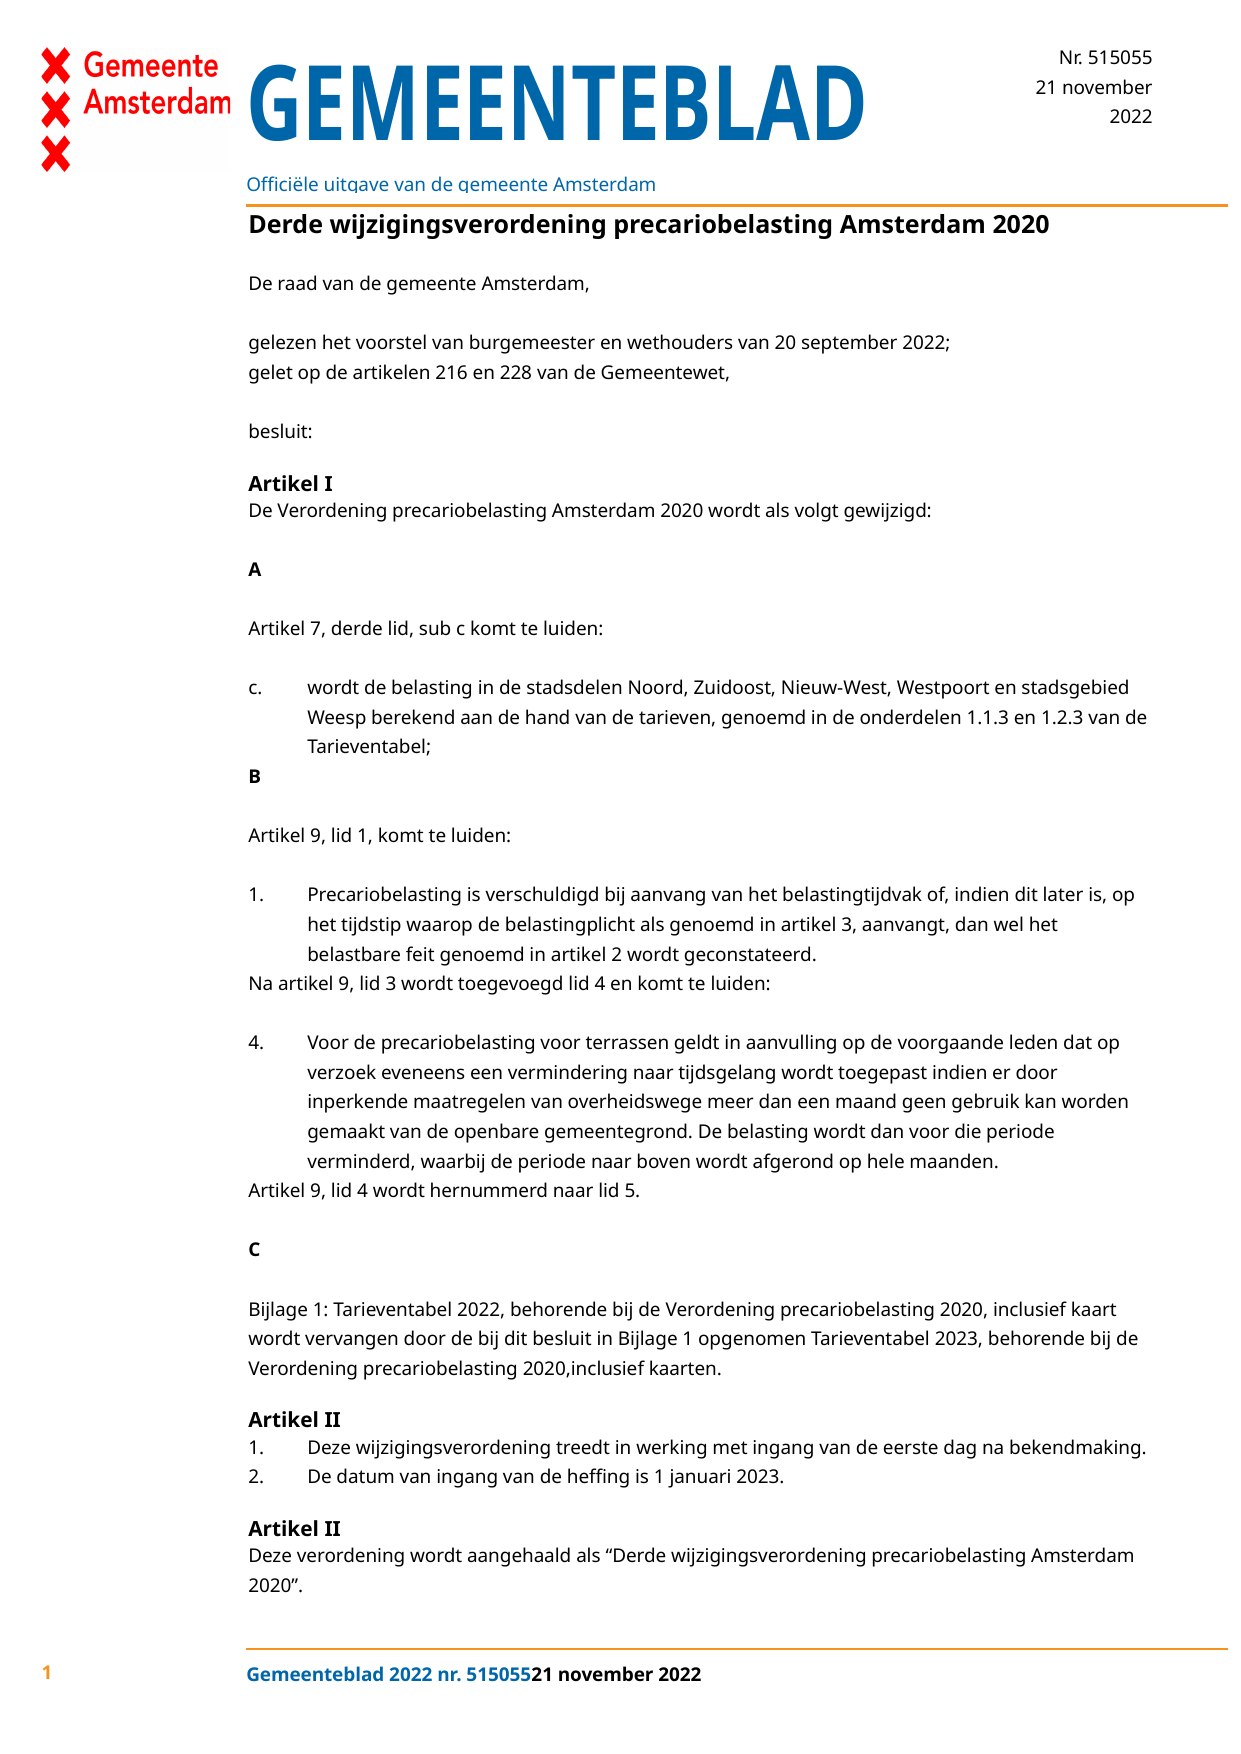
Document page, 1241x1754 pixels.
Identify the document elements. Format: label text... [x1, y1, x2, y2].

text Artikel II [248, 1514, 1152, 1542]
text besluit: [248, 418, 1152, 444]
text Derde wijzigingsverordening precariobelasting Amsterdam 2020 [248, 207, 1152, 241]
text Artikel 9, lid 4 wordt hernummerd naar lid 5. [248, 1177, 1152, 1203]
text Artikel 7, derde lid, sub c komt te luiden: [248, 615, 1152, 641]
text Na artikel 9, lid 3 wordt toegevoegd lid 4 en komt te luiden: [248, 970, 1152, 996]
text De raad van de gemeente Amsterdam, [248, 270, 1152, 296]
text Artikel II [248, 1405, 1152, 1434]
list wordt de belasting in de stadsdelen Noord, Zuidoost, Nieuw-West, Westpoort en stadsgebied Weesp berekend aan de hand van de tarieven, genoemd in de onderdelen 1.1.3 en 1.2.3 van de Tarieventabel; [248, 674, 1152, 759]
text Artikel 9, lid 1, komt te luiden: [248, 822, 1152, 848]
text Bijlage 1: Tarieventabel 2022, behorende bij de Verordening precariobelasting 2020, inclusief kaart wordt vervangen door de bij dit besluit in Bijlage 1 opgenomen Tarieventabel 2023, behorende bij de Verordening precariobelasting 2020,inclusief kaarten. [248, 1296, 1152, 1381]
text Artikel I [248, 469, 1152, 497]
text gelet op de artikelen 216 en 228 van de Gemeentewet, [248, 359, 1152, 385]
text De Verordening precariobelasting Amsterdam 2020 wordt als volgt gewijzigd: [248, 497, 1152, 523]
list Deze wijzigingsverordening treedt in werking met ingang van de eerste dag na bekendmaking. [248, 1434, 1152, 1459]
text C [248, 1237, 1152, 1262]
text B [248, 763, 1152, 789]
text A [248, 556, 1152, 582]
text Deze verordening wordt aangehaald als “Derde wijzigingsverordening precariobelasting Amsterdam 2020”. [248, 1542, 1152, 1598]
text gelezen het voorstel van burgemeester en wethouders van 20 september 2022; [248, 329, 1152, 355]
picture [41, 47, 231, 172]
list Voor de precariobelasting voor terrassen geldt in aanvulling op de voorgaande leden dat op verzoek eveneens een vermindering naar tijdsgelang wordt toegepast indien er door inperkende maatregelen van overheidswege meer dan een maand geen gebruik kan worden gemaakt van de openbare gemeentegrond. De belasting wordt dan voor die periode verminderd, waarbij de periode naar boven wordt afgerond op hele maanden. [248, 1029, 1152, 1174]
list Precariobelasting is verschuldigd bij aanvang van het belastingtijdvak of, indien dit later is, op het tijdstip waarop de belastingplicht als genoemd in artikel 3, aanvangt, dan wel het belastbare feit genoemd in artikel 2 wordt geconstateerd. [248, 882, 1152, 967]
list De datum van ingang van de heffing is 1 januari 2023. [248, 1463, 1152, 1489]
